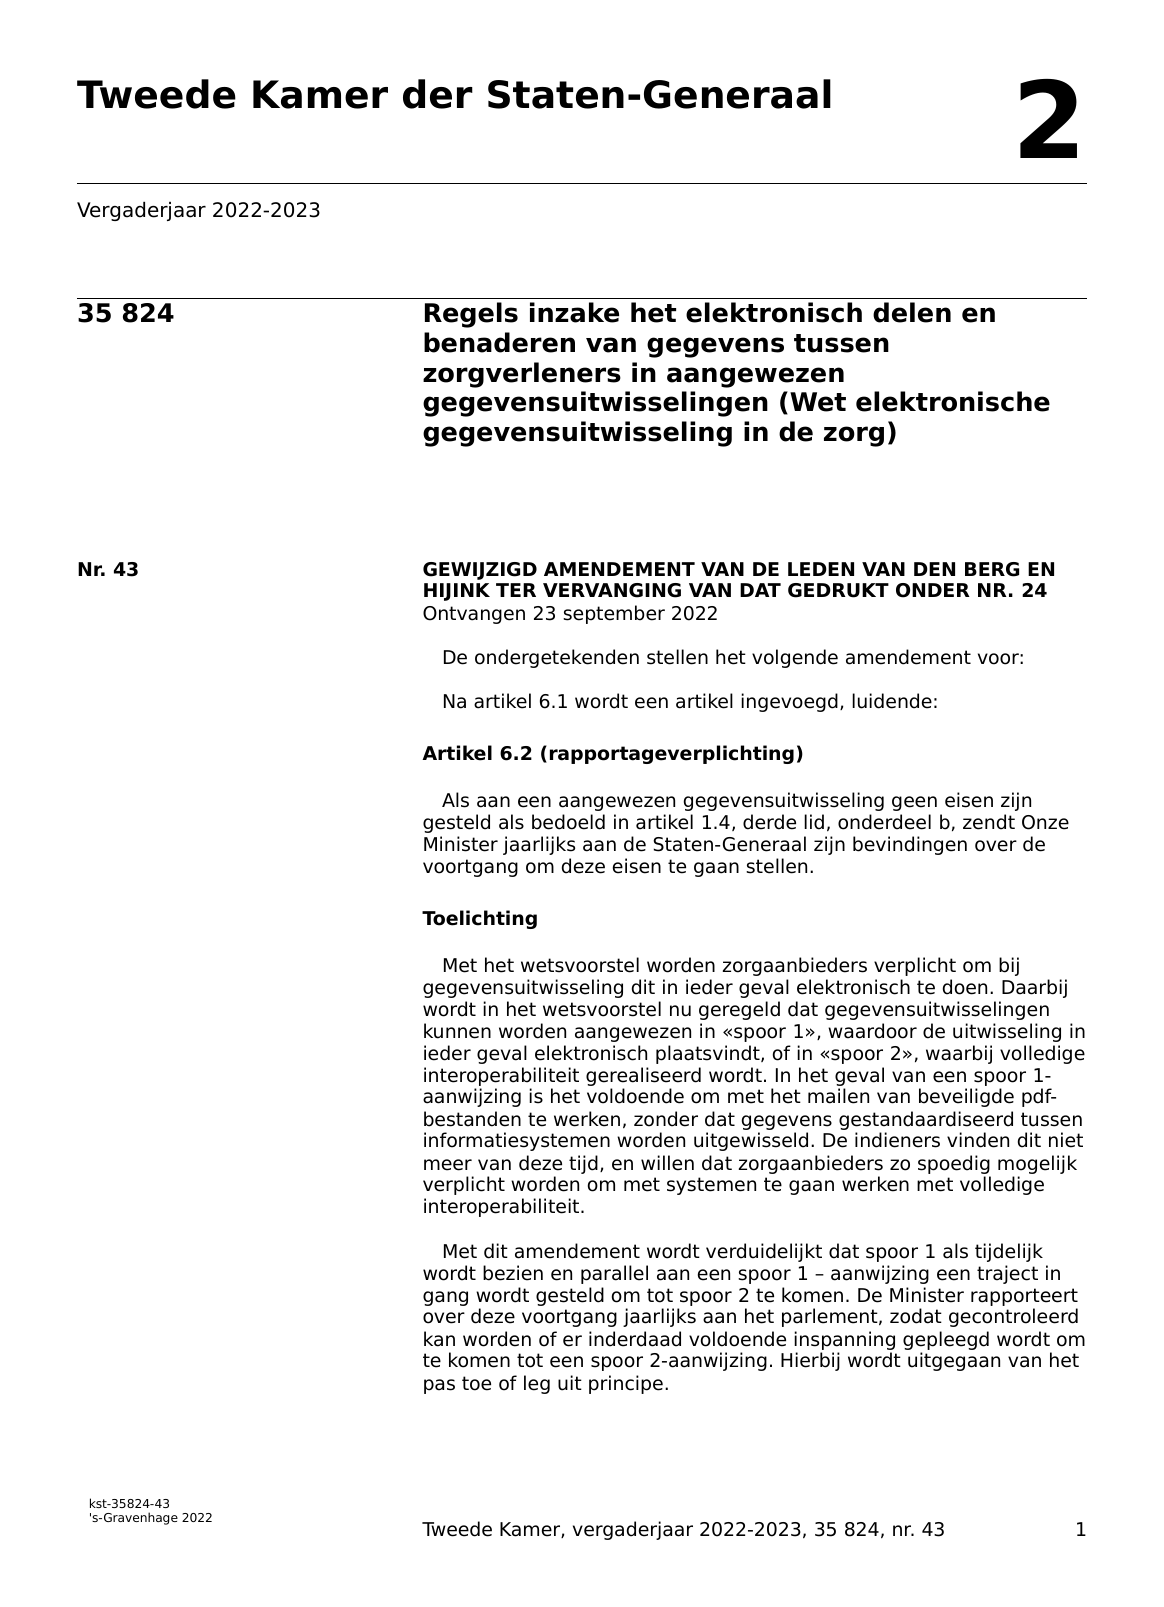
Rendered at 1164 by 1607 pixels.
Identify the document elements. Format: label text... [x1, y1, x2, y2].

text Met het wetsvoorstel worden zorgaanbieders verplicht om bij gegevensuitwisseling dit in ieder geval elektronisch te doen. Daarbij wordt in het wetsvoorstel nu geregeld dat gegevensuitwisselingen kunnen worden aangewezen in «spoor 1», waardoor de uitwisseling in ieder geval elektronisch plaatsvindt, of in «spoor 2», waarbij volledige interoperabiliteit gerealiseerd wordt. In het geval van een spoor 1-aanwijzing is het voldoende om met het mailen van beveiligde pdf-bestanden te werken, zonder dat gegevens gestandaardiseerd tussen informatiesystemen worden uitgewisseld. De indieners vinden dit niet meer van deze tijd, en willen dat zorgaanbieders zo spoedig mogelijk verplicht worden om met systemen te gaan werken met volledige interoperabiliteit. [422, 954, 1087, 1218]
table_header Tweede Kamer der Staten-Generaal [77, 59, 886, 183]
text Ontvangen 23 september 2022 [422, 602, 1087, 624]
subtitle 35 824 Regels inzake het elektronisch delen en benaderen van gegevens tussen zorgverleners in aangewezen gegevensuitwisselingen (Wet elektronische gegevensuitwisseling in de zorg) [77, 299, 1087, 447]
subtitle Nr. 43 GEWIJZIGD AMENDEMENT VAN DE LEDEN VAN DEN BERG EN HIJINK TER VERVANGING VAN DAT GEDRUKT ONDER NR. 24 [77, 558, 1087, 602]
text Na artikel 6.1 wordt een artikel ingevoegd, luidende: [422, 691, 1087, 713]
text 's-Gravenhage 2022 [88, 1511, 323, 1525]
text kst-35824-43 [88, 1497, 323, 1511]
subtitle Artikel 6.2 (rapportageverplichting) [422, 743, 1087, 765]
table_cell Vergaderjaar 2022-2023 [77, 184, 1087, 298]
table_header 2 [886, 59, 1087, 183]
text Als aan een aangewezen gegevensuitwisseling geen eisen zijn gesteld als bedoeld in artikel 1.4, derde lid, onderdeel b, zendt Onze Minister jaarlijks aan de Staten-Generaal zijn bevindingen over de voortgang om deze eisen te gaan stellen. [422, 790, 1087, 878]
subtitle Toelichting [422, 908, 1087, 929]
text De ondergetekenden stellen het volgende amendement voor: [422, 647, 1087, 668]
text Met dit amendement wordt verduidelijkt dat spoor 1 als tijdelijk wordt bezien en parallel aan een spoor 1 – aanwijzing een traject in gang wordt gesteld om tot spoor 2 te komen. De Minister rapporteert over deze voortgang jaarlijks aan het parlement, zodat gecontroleerd kan worden of er inderdaad voldoende inspanning gepleegd wordt om te komen tot een spoor 2-aanwijzing. Hierbij wordt uitgegaan van het pas toe of leg uit principe. [422, 1241, 1087, 1394]
